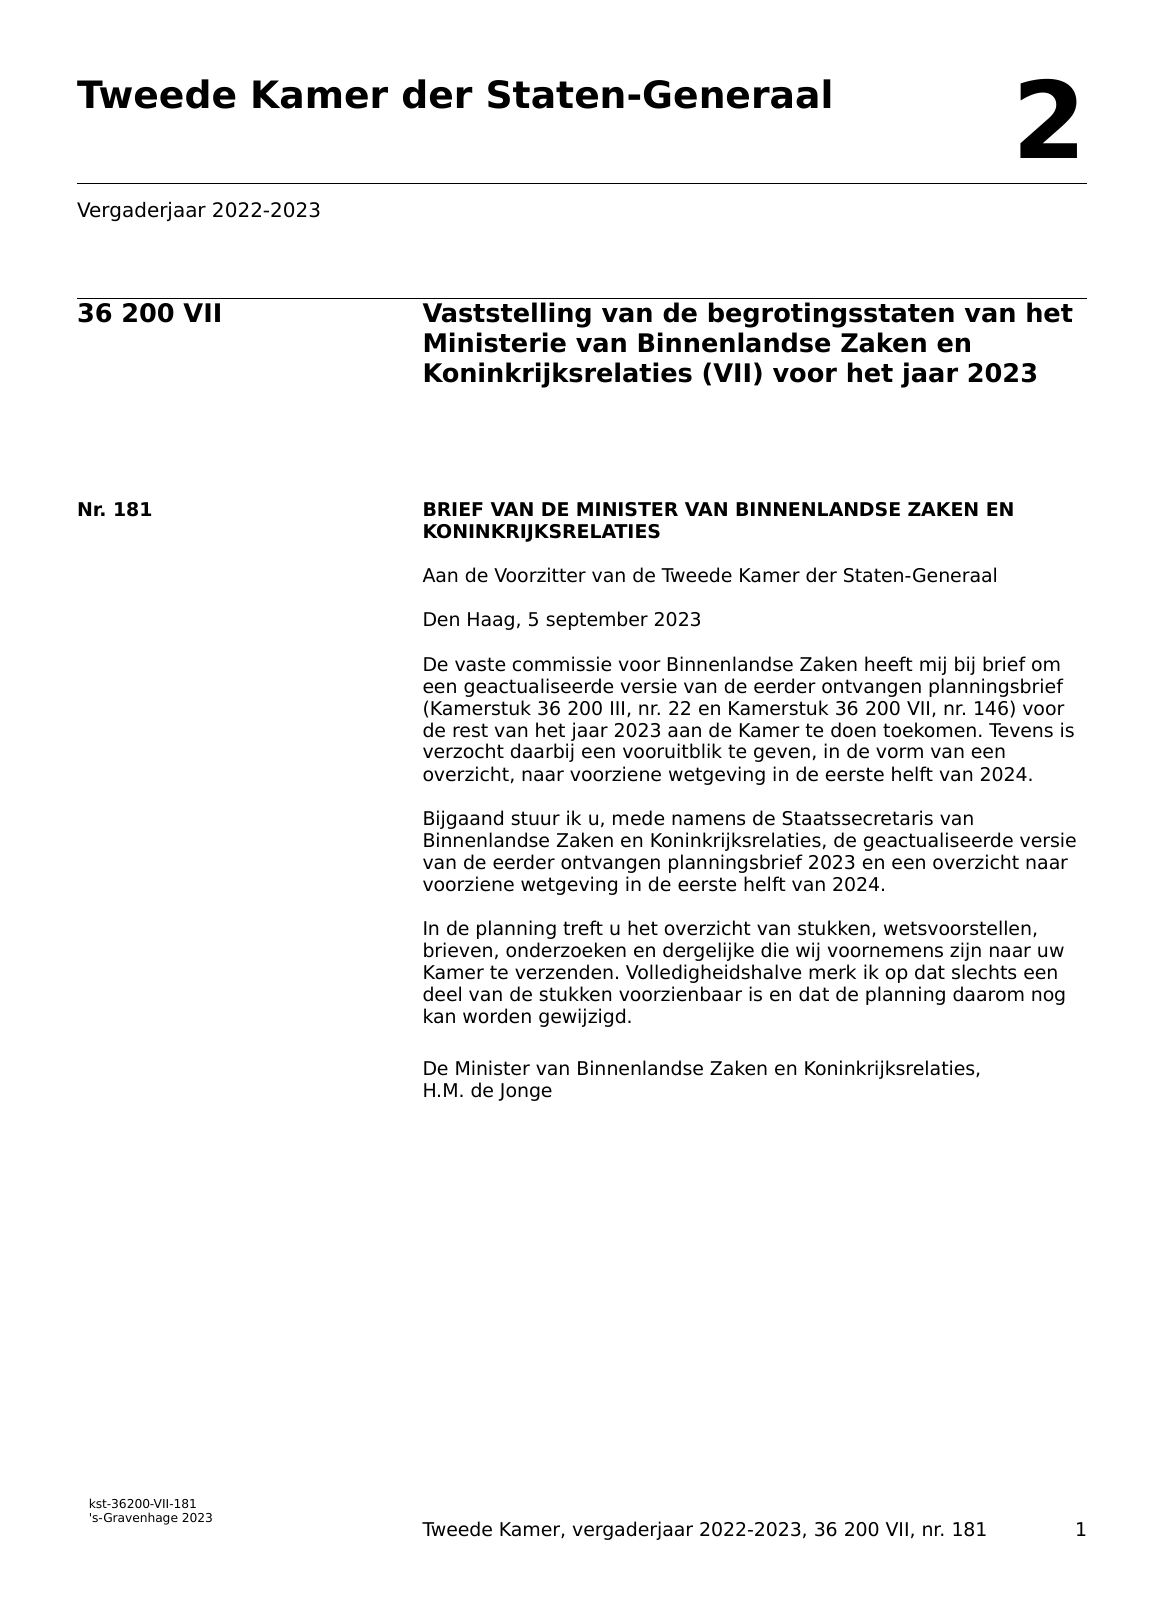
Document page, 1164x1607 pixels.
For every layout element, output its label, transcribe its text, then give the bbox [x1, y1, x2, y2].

text Aan de Voorzitter van de Tweede Kamer der Staten-Generaal [422, 565, 1087, 587]
subtitle 36 200 VII Vaststelling van de begrotingsstaten van het Ministerie van Binnenlandse Zaken en Koninkrijksrelaties (VII) voor het jaar 2023 [77, 299, 1087, 388]
text kst-36200-VII-181 [88, 1497, 323, 1511]
text Bijgaand stuur ik u, mede namens de Staatssecretaris van Binnenlandse Zaken en Koninkrijksrelaties, de geactualiseerde versie van de eerder ontvangen planningsbrief 2023 en een overzicht naar voorziene wetgeving in de eerste helft van 2024. [422, 808, 1087, 896]
text In de planning treft u het overzicht van stukken, wetsvoorstellen, brieven, onderzoeken en dergelijke die wij voornemens zijn naar uw Kamer te verzenden. Volledigheidshalve merk ik op dat slechts een deel van de stukken voorzienbaar is en dat de planning daarom nog kan worden gewijzigd. [422, 918, 1087, 1028]
table_header Tweede Kamer der Staten-Generaal [77, 59, 886, 183]
text De vaste commissie voor Binnenlandse Zaken heeft mij bij brief om een geactualiseerde versie van de eerder ontvangen planningsbrief (Kamerstuk 36 200 III, nr. 22 en Kamerstuk 36 200 VII, nr. 146) voor de rest van het jaar 2023 aan de Kamer te doen toekomen. Tevens is verzocht daarbij een vooruitblik te geven, in de vorm van een overzicht, naar voorziene wetgeving in de eerste helft van 2024. [422, 653, 1087, 785]
table_cell Vergaderjaar 2022-2023 [77, 184, 1087, 298]
table_header 2 [886, 59, 1087, 183]
text 's-Gravenhage 2023 [88, 1511, 323, 1525]
subtitle Nr. 181 BRIEF VAN DE MINISTER VAN BINNENLANDSE ZAKEN EN KONINKRIJKSRELATIES [77, 499, 1087, 543]
text Den Haag, 5 september 2023 [422, 609, 1087, 631]
text De Minister van Binnenlandse Zaken en Koninkrijksrelaties, H.M. de Jonge [422, 1058, 1087, 1102]
